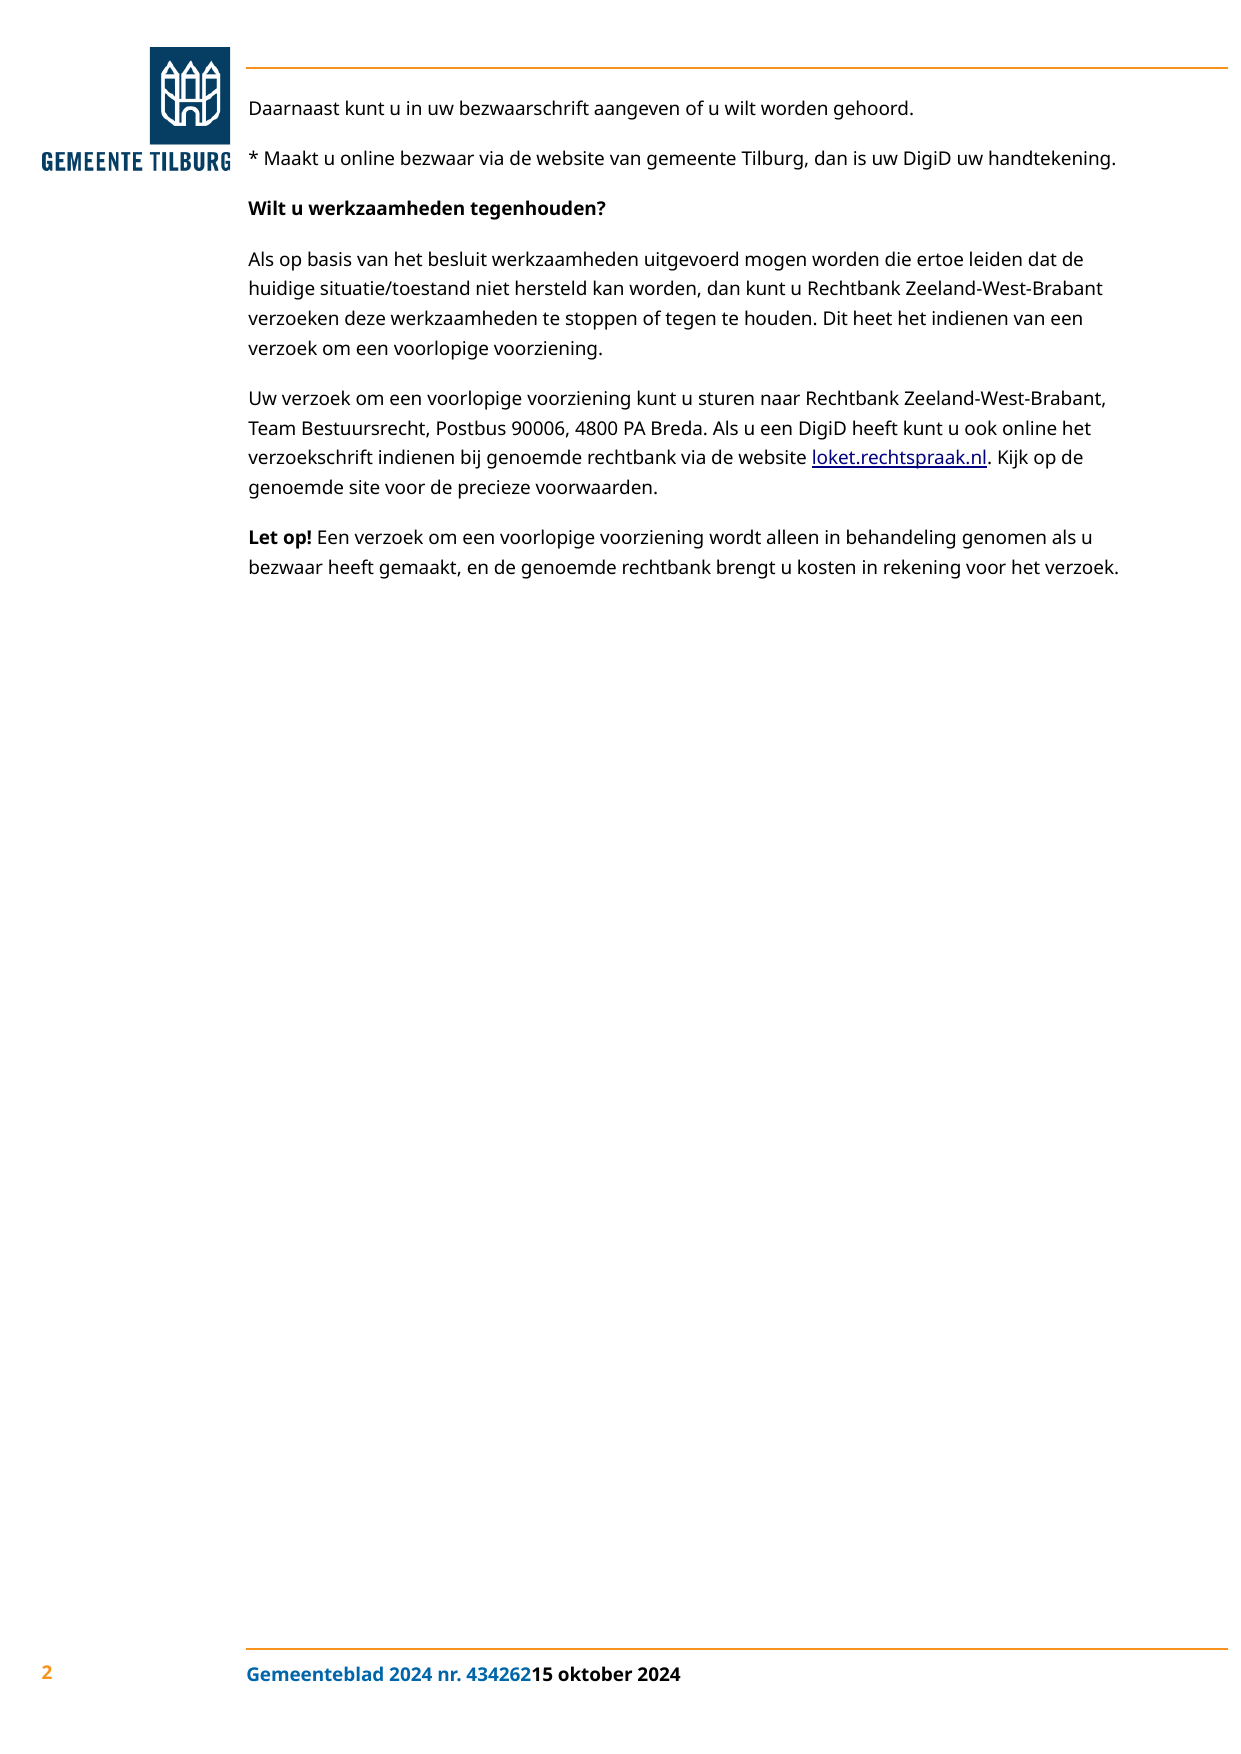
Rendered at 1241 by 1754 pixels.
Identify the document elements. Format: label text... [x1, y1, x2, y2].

text Let op! Een verzoek om een voorlopige voorziening wordt alleen in behandeling genomen als u bezwaar heeft gemaakt, en de genoemde rechtbank brengt u kosten in rekening voor het verzoek. [248, 524, 1152, 580]
text Wilt u werkzaamheden tegenhouden? [248, 196, 1152, 221]
text * Maakt u online bezwaar via de website van gemeente Tilburg, dan is uw DigiD uw handtekening. [248, 145, 1152, 171]
picture [41, 47, 231, 172]
text Uw verzoek om een voorlopige voorziening kunt u sturen naar Rechtbank Zeeland-West-Brabant, Team Bestuursrecht, Postbus 90006, 4800 PA Breda. Als u een DigiD heeft kunt u ook online het verzoekschrift indienen bij genoemde rechtbank via de website loket.rechtspraak.nl. Kijk op de genoemde site voor de precieze voorwaarden. [248, 385, 1152, 500]
text Als op basis van het besluit werkzaamheden uitgevoerd mogen worden die ertoe leiden dat de huidige situatie/toestand niet hersteld kan worden, dan kunt u Rechtbank Zeeland-West-Brabant verzoeken deze werkzaamheden te stoppen of tegen te houden. Dit heet het indienen van een verzoek om een voorlopige voorziening. [248, 246, 1152, 361]
text Daarnaast kunt u in uw bezwaarschrift aangeven of u wilt worden gehoord. [248, 95, 1152, 121]
